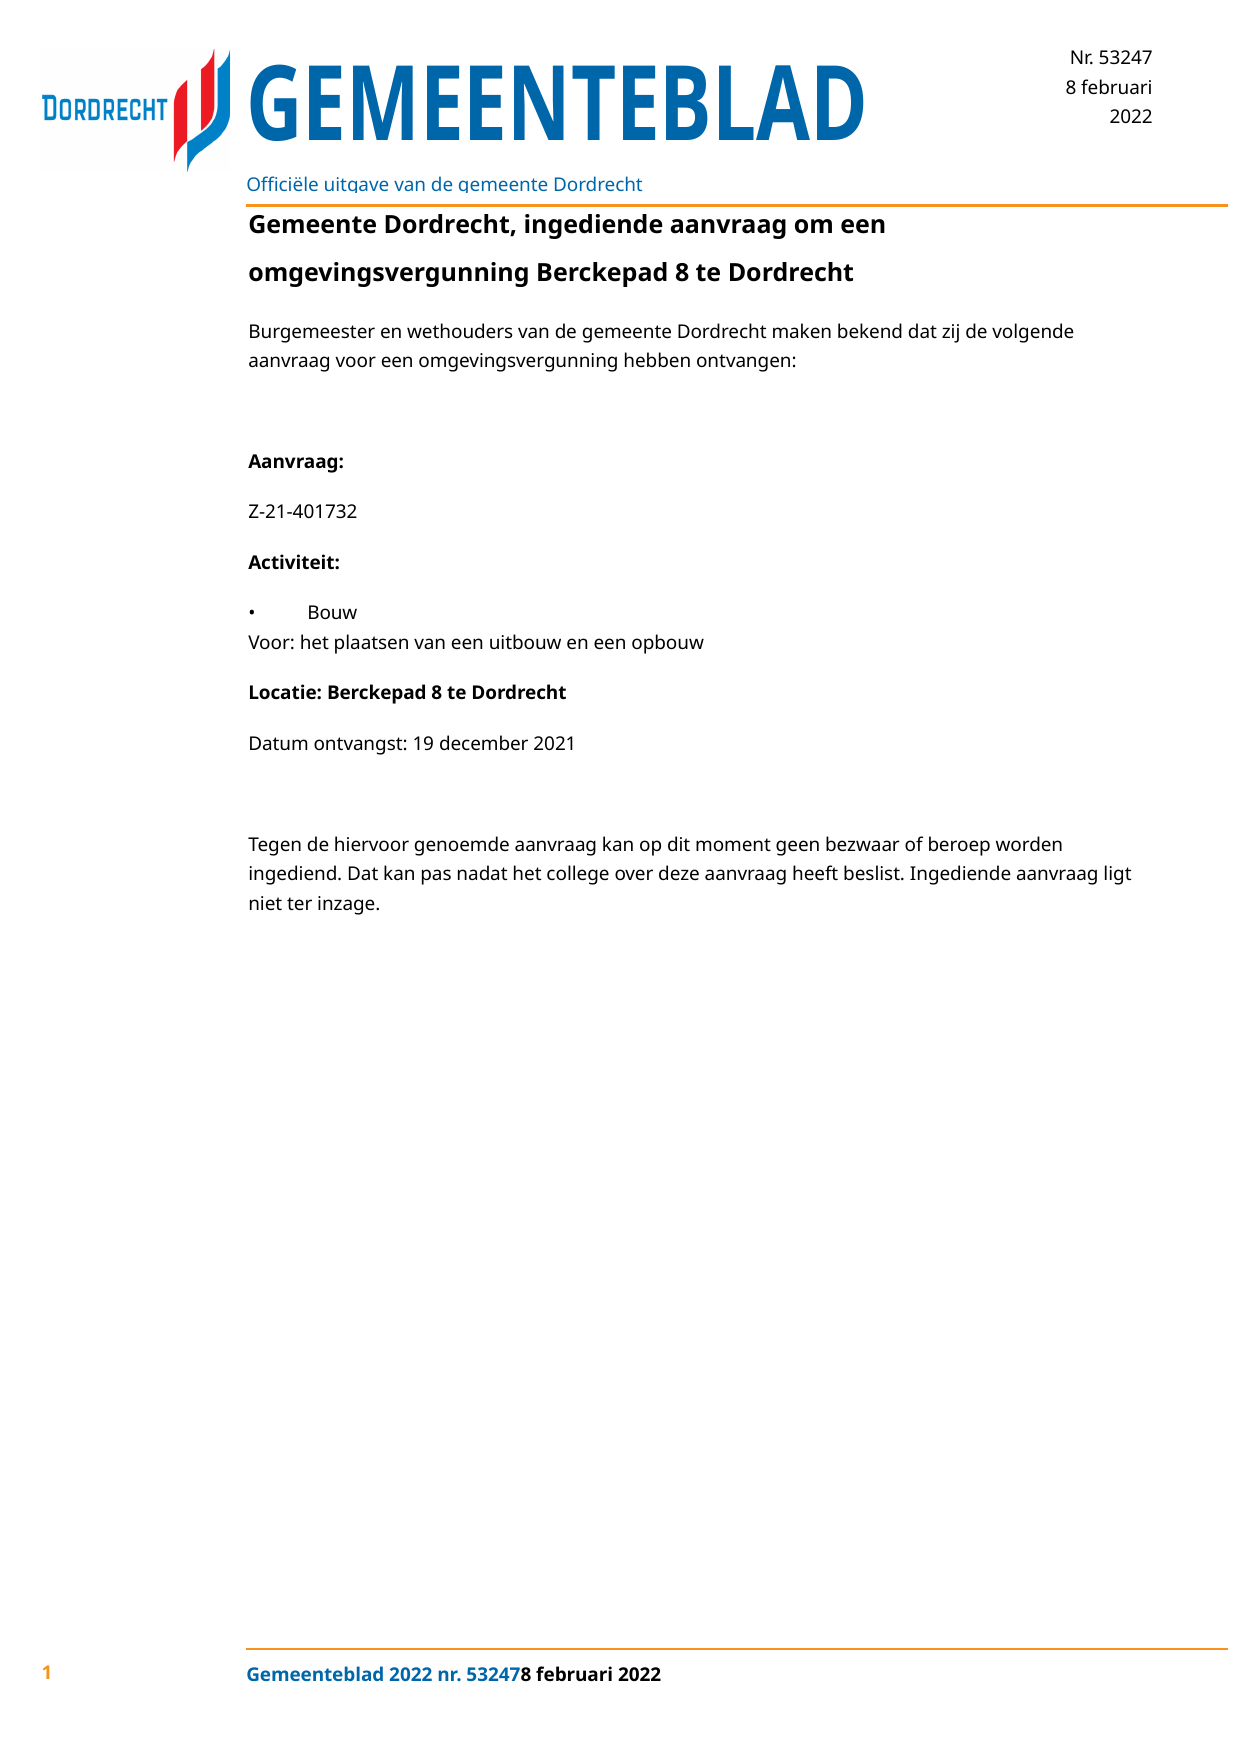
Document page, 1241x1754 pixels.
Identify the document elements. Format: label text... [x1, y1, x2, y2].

list Bouw [248, 599, 1152, 625]
text Activiteit: [248, 549, 1152, 575]
picture [41, 47, 231, 172]
text Voor: het plaatsen van een uitbouw en een opbouw [248, 629, 1152, 655]
text Aanvraag: [248, 448, 1152, 474]
text Gemeente Dordrecht, ingediende aanvraag om een omgevingsvergunning Berckepad 8 te Dordrecht [248, 207, 1152, 288]
text Tegen de hiervoor genoemde aanvraag kan op dit moment geen bezwaar of beroep worden ingediend. Dat kan pas nadat het college over deze aanvraag heeft beslist. Ingediende aanvraag ligt niet ter inzage. [248, 831, 1152, 916]
text Z-21-401732 [248, 499, 1152, 524]
text Datum ontvangst: 19 december 2021 [248, 730, 1152, 756]
text Locatie: Berckepad 8 te Dordrecht [248, 679, 1152, 705]
text Burgemeester en wethouders van de gemeente Dordrecht maken bekend dat zij de volgende aanvraag voor een omgevingsvergunning hebben ontvangen: [248, 318, 1152, 373]
